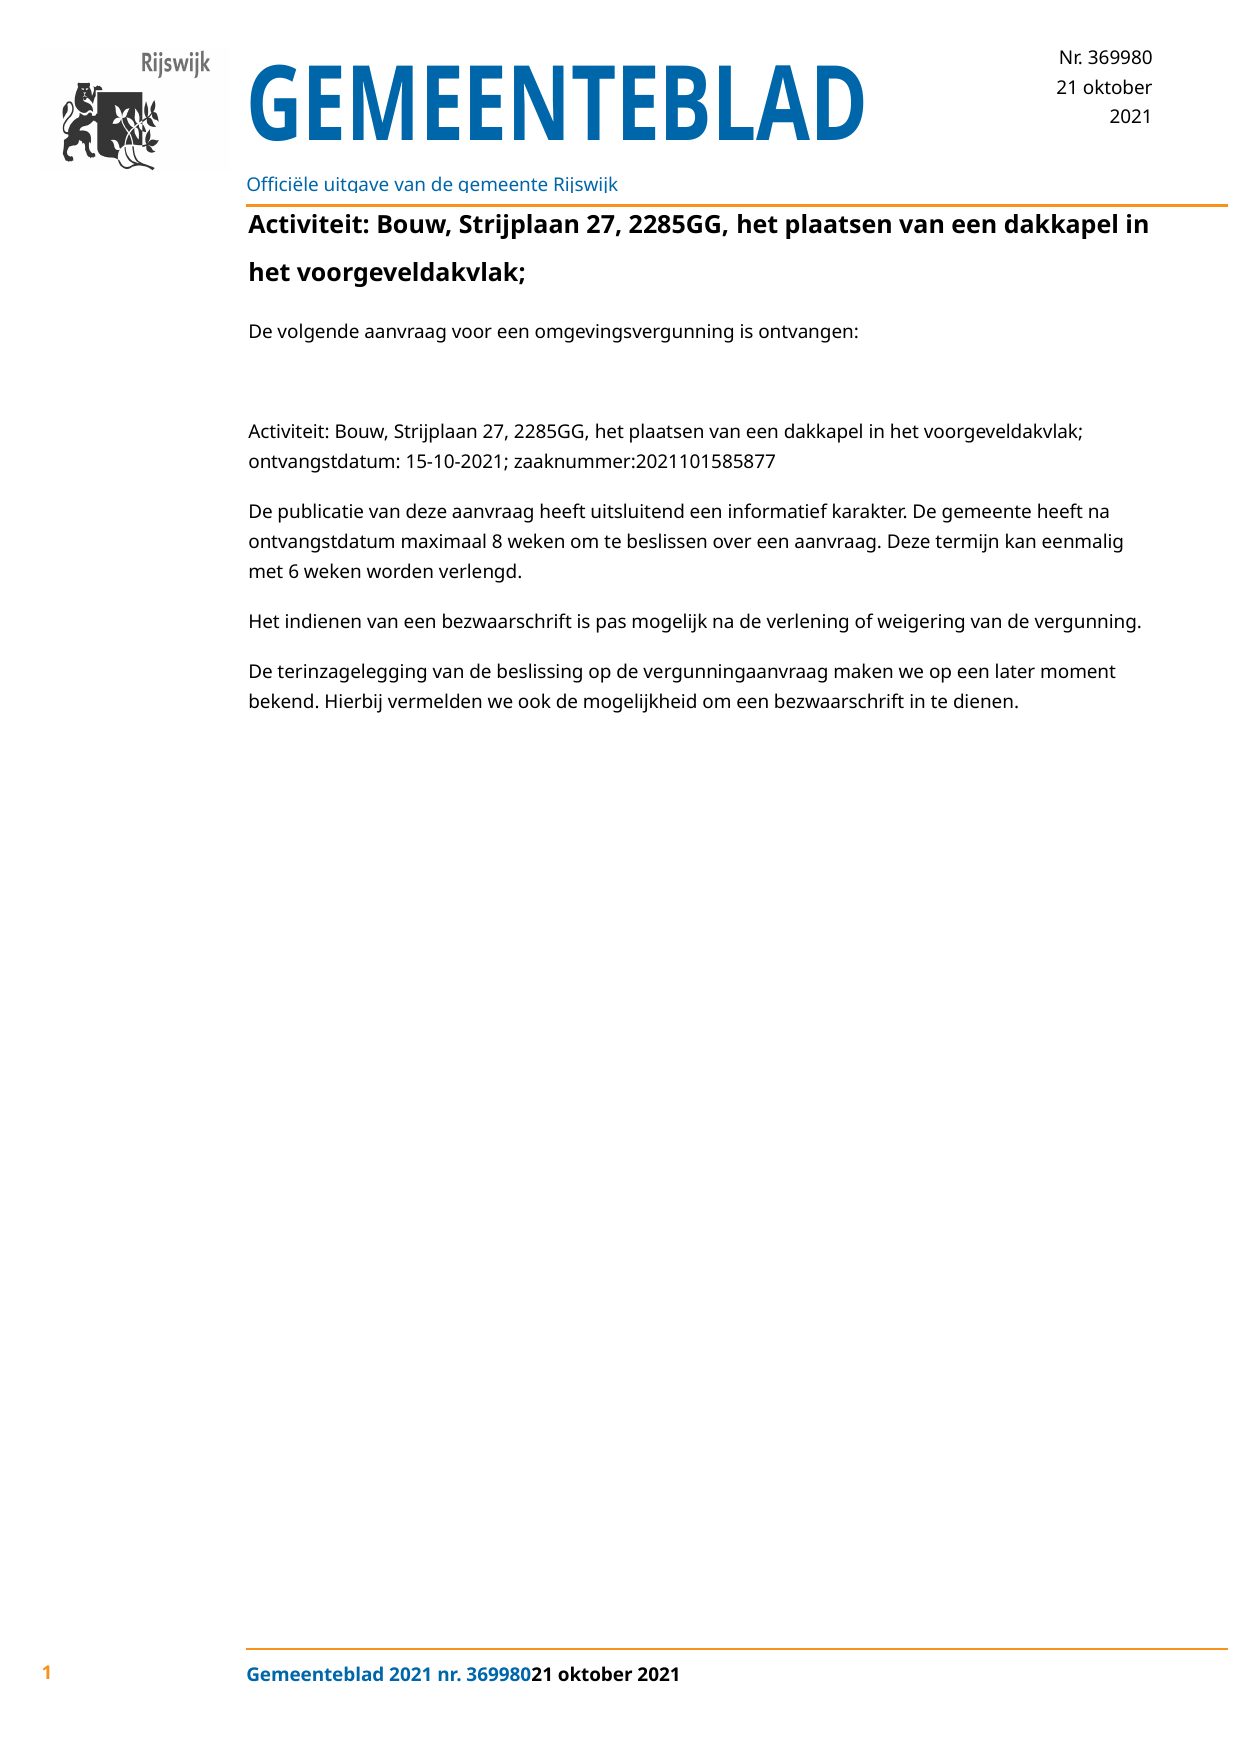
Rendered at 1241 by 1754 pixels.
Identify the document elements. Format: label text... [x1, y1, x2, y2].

text Activiteit: Bouw, Strijplaan 27, 2285GG, het plaatsen van een dakkapel in het voorgeveldakvlak; [248, 207, 1152, 288]
text De volgende aanvraag voor een omgevingsvergunning is ontvangen: [248, 318, 1152, 344]
picture [41, 47, 231, 172]
text De terinzagelegging van de beslissing op de vergunningaanvraag maken we op een later moment bekend. Hierbij vermelden we ook de mogelijkheid om een bezwaarschrift in te dienen. [248, 659, 1152, 714]
text Activiteit: Bouw, Strijplaan 27, 2285GG, het plaatsen van een dakkapel in het voorgeveldakvlak; ontvangstdatum: 15-10-2021; zaaknummer:2021101585877 [248, 419, 1152, 474]
text De publicatie van deze aanvraag heeft uitsluitend een informatief karakter. De gemeente heeft na ontvangstdatum maximaal 8 weken om te beslissen over een aanvraag. Deze termijn kan eenmalig met 6 weken worden verlengd. [248, 499, 1152, 584]
text Het indienen van een bezwaarschrift is pas mogelijk na de verlening of weigering van de vergunning. [248, 608, 1152, 634]
